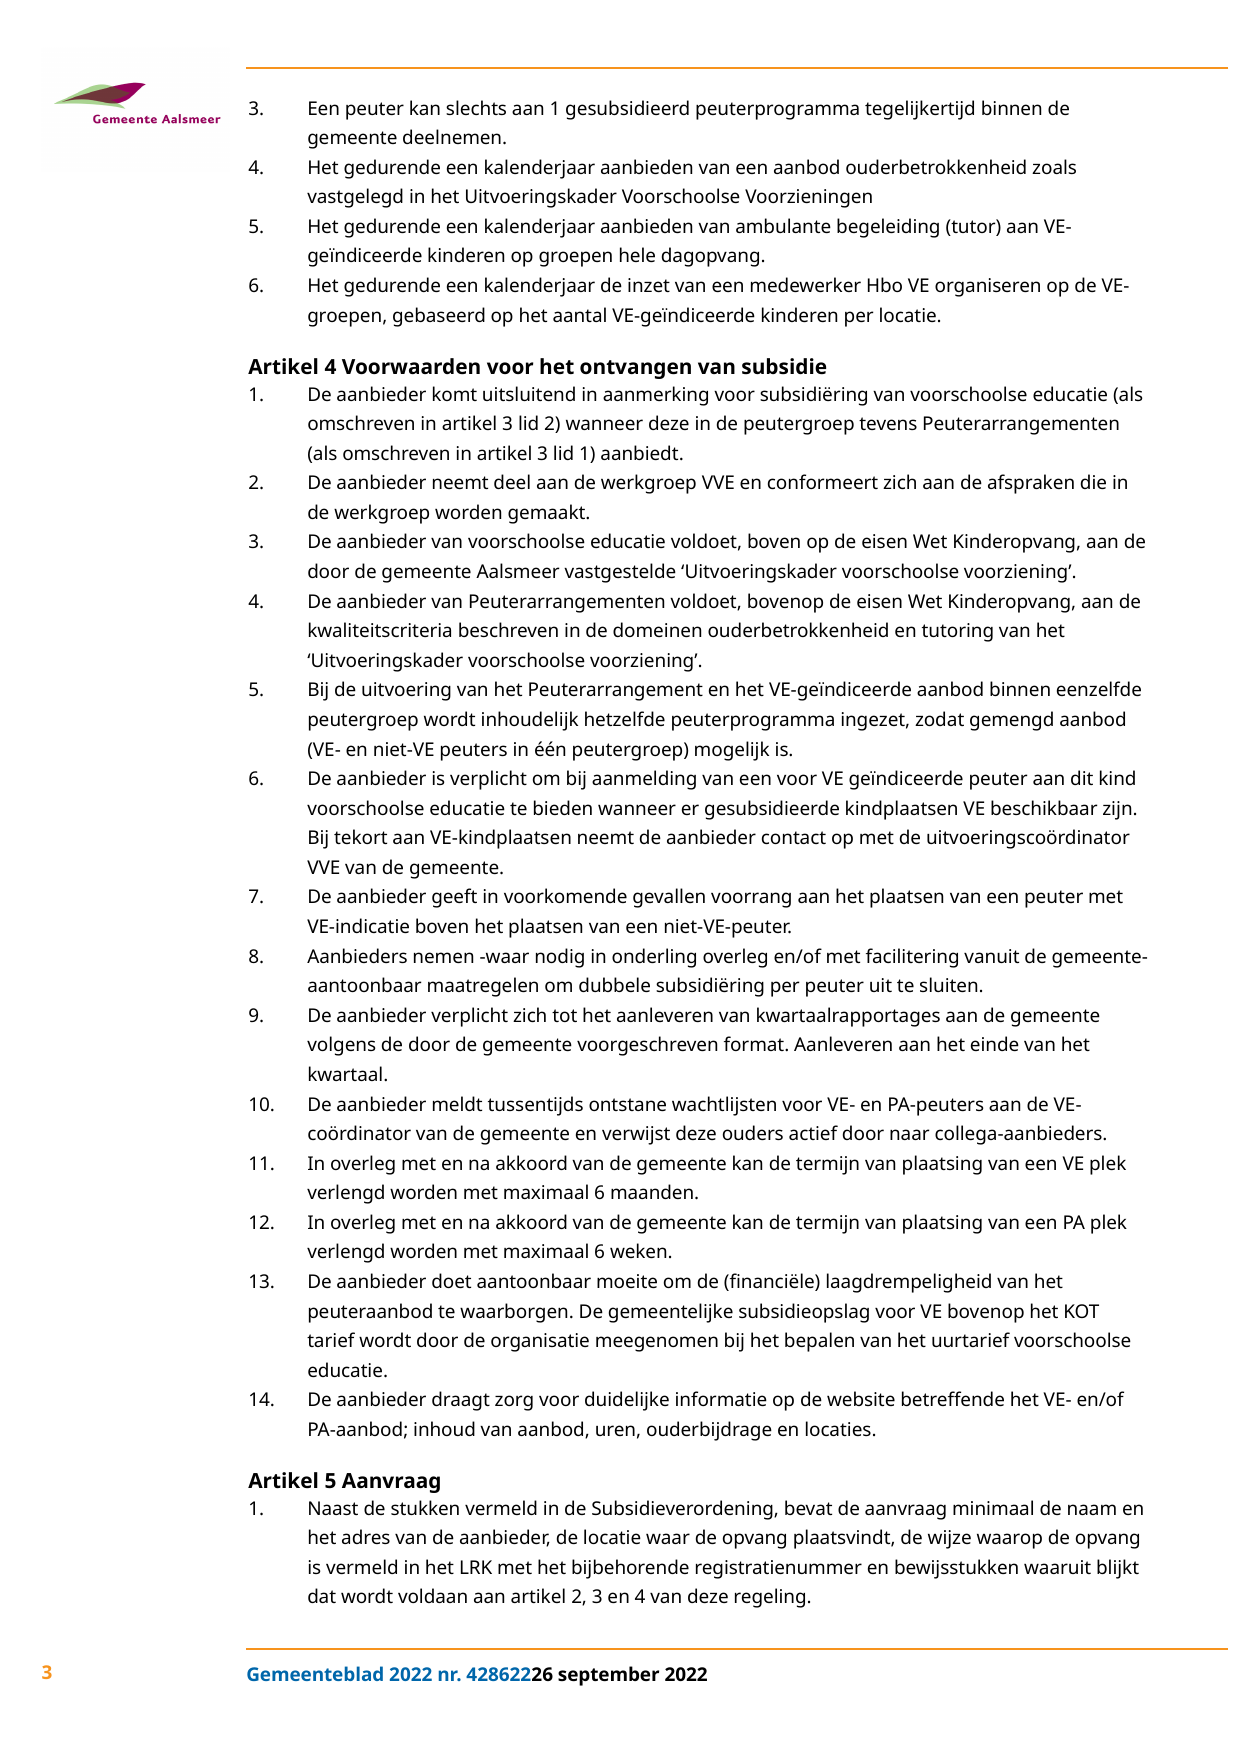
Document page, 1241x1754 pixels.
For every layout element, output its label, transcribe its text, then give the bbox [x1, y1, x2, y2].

list Het gedurende een kalenderjaar aanbieden van ambulante begeleiding (tutor) aan VE-geïndiceerde kinderen op groepen hele dagopvang. [248, 213, 1152, 268]
list Naast de stukken vermeld in de Subsidieverordening, bevat de aanvraag minimaal de naam en het adres van de aanbieder, de locatie waar de opvang plaatsvindt, de wijze waarop de opvang is vermeld in het LRK met het bijbehorende registratienummer en bewijsstukken waaruit blijkt dat wordt voldaan aan artikel 2, 3 en 4 van deze regeling. [248, 1495, 1152, 1609]
list In overleg met en na akkoord van de gemeente kan de termijn van plaatsing van een PA plek verlengd worden met maximaal 6 weken. [248, 1209, 1152, 1264]
list Aanbieders nemen -waar nodig in onderling overleg en/of met facilitering vanuit de gemeente- aantoonbaar maatregelen om dubbele subsidiëring per peuter uit te sluiten. [248, 943, 1152, 998]
picture [41, 47, 231, 172]
list De aanbieder van voorschoolse educatie voldoet, boven op de eisen Wet Kinderopvang, aan de door de gemeente Aalsmeer vastgestelde ‘Uitvoeringskader voorschoolse voorziening’. [248, 529, 1152, 584]
list In overleg met en na akkoord van de gemeente kan de termijn van plaatsing van een VE plek verlengd worden met maximaal 6 maanden. [248, 1150, 1152, 1205]
list De aanbieder verplicht zich tot het aanleveren van kwartaalrapportages aan de gemeente volgens de door de gemeente voorgeschreven format. Aanleveren aan het einde van het kwartaal. [248, 1002, 1152, 1087]
list De aanbieder van Peuterarrangementen voldoet, bovenop de eisen Wet Kinderopvang, aan de kwaliteitscriteria beschreven in de domeinen ouderbetrokkenheid en tutoring van het ‘Uitvoeringskader voorschoolse voorziening’. [248, 588, 1152, 673]
list Het gedurende een kalenderjaar de inzet van een medewerker Hbo VE organiseren op de VE-groepen, gebaseerd op het aantal VE-geïndiceerde kinderen per locatie. [248, 272, 1152, 328]
list De aanbieder geeft in voorkomende gevallen voorrang aan het plaatsen van een peuter met VE-indicatie boven het plaatsen van een niet-VE-peuter. [248, 884, 1152, 939]
text Artikel 5 Aanvraag [248, 1467, 1152, 1495]
list De aanbieder meldt tussentijds ontstane wachtlijsten voor VE- en PA-peuters aan de VE-coördinator van de gemeente en verwijst deze ouders actief door naar collega-aanbieders. [248, 1091, 1152, 1146]
list Het gedurende een kalenderjaar aanbieden van een aanbod ouderbetrokkenheid zoals vastgelegd in het Uitvoeringskader Voorschoolse Voorzieningen [248, 154, 1152, 209]
text Artikel 4 Voorwaarden voor het ontvangen van subsidie [248, 352, 1152, 381]
list De aanbieder neemt deel aan de werkgroep VVE en conformeert zich aan de afspraken die in de werkgroep worden gemaakt. [248, 469, 1152, 525]
list Bij de uitvoering van het Peuterarrangement en het VE-geïndiceerde aanbod binnen eenzelfde peutergroep wordt inhoudelijk hetzelfde peuterprogramma ingezet, zodat gemengd aanbod (VE- en niet-VE peuters in één peutergroep) mogelijk is. [248, 677, 1152, 761]
list Een peuter kan slechts aan 1 gesubsidieerd peuterprogramma tegelijkertijd binnen de gemeente deelnemen. [248, 95, 1152, 150]
list De aanbieder doet aantoonbaar moeite om de (financiële) laagdrempeligheid van het peuteraanbod te waarborgen. De gemeentelijke subsidieopslag voor VE bovenop het KOT tarief wordt door de organisatie meegenomen bij het bepalen van het uurtarief voorschoolse educatie. [248, 1268, 1152, 1383]
list De aanbieder is verplicht om bij aanmelding van een voor VE geïndiceerde peuter aan dit kind voorschoolse educatie te bieden wanneer er gesubsidieerde kindplaatsen VE beschikbaar zijn. Bij tekort aan VE-kindplaatsen neemt de aanbieder contact op met de uitvoeringscoördinator VVE van de gemeente. [248, 765, 1152, 880]
list De aanbieder draagt zorg voor duidelijke informatie op de website betreffende het VE- en/of PA-aanbod; inhoud van aanbod, uren, ouderbijdrage en locaties. [248, 1387, 1152, 1442]
list De aanbieder komt uitsluitend in aanmerking voor subsidiëring van voorschoolse educatie (als omschreven in artikel 3 lid 2) wanneer deze in de peutergroep tevens Peuterarrangementen (als omschreven in artikel 3 lid 1) aanbiedt. [248, 381, 1152, 466]
